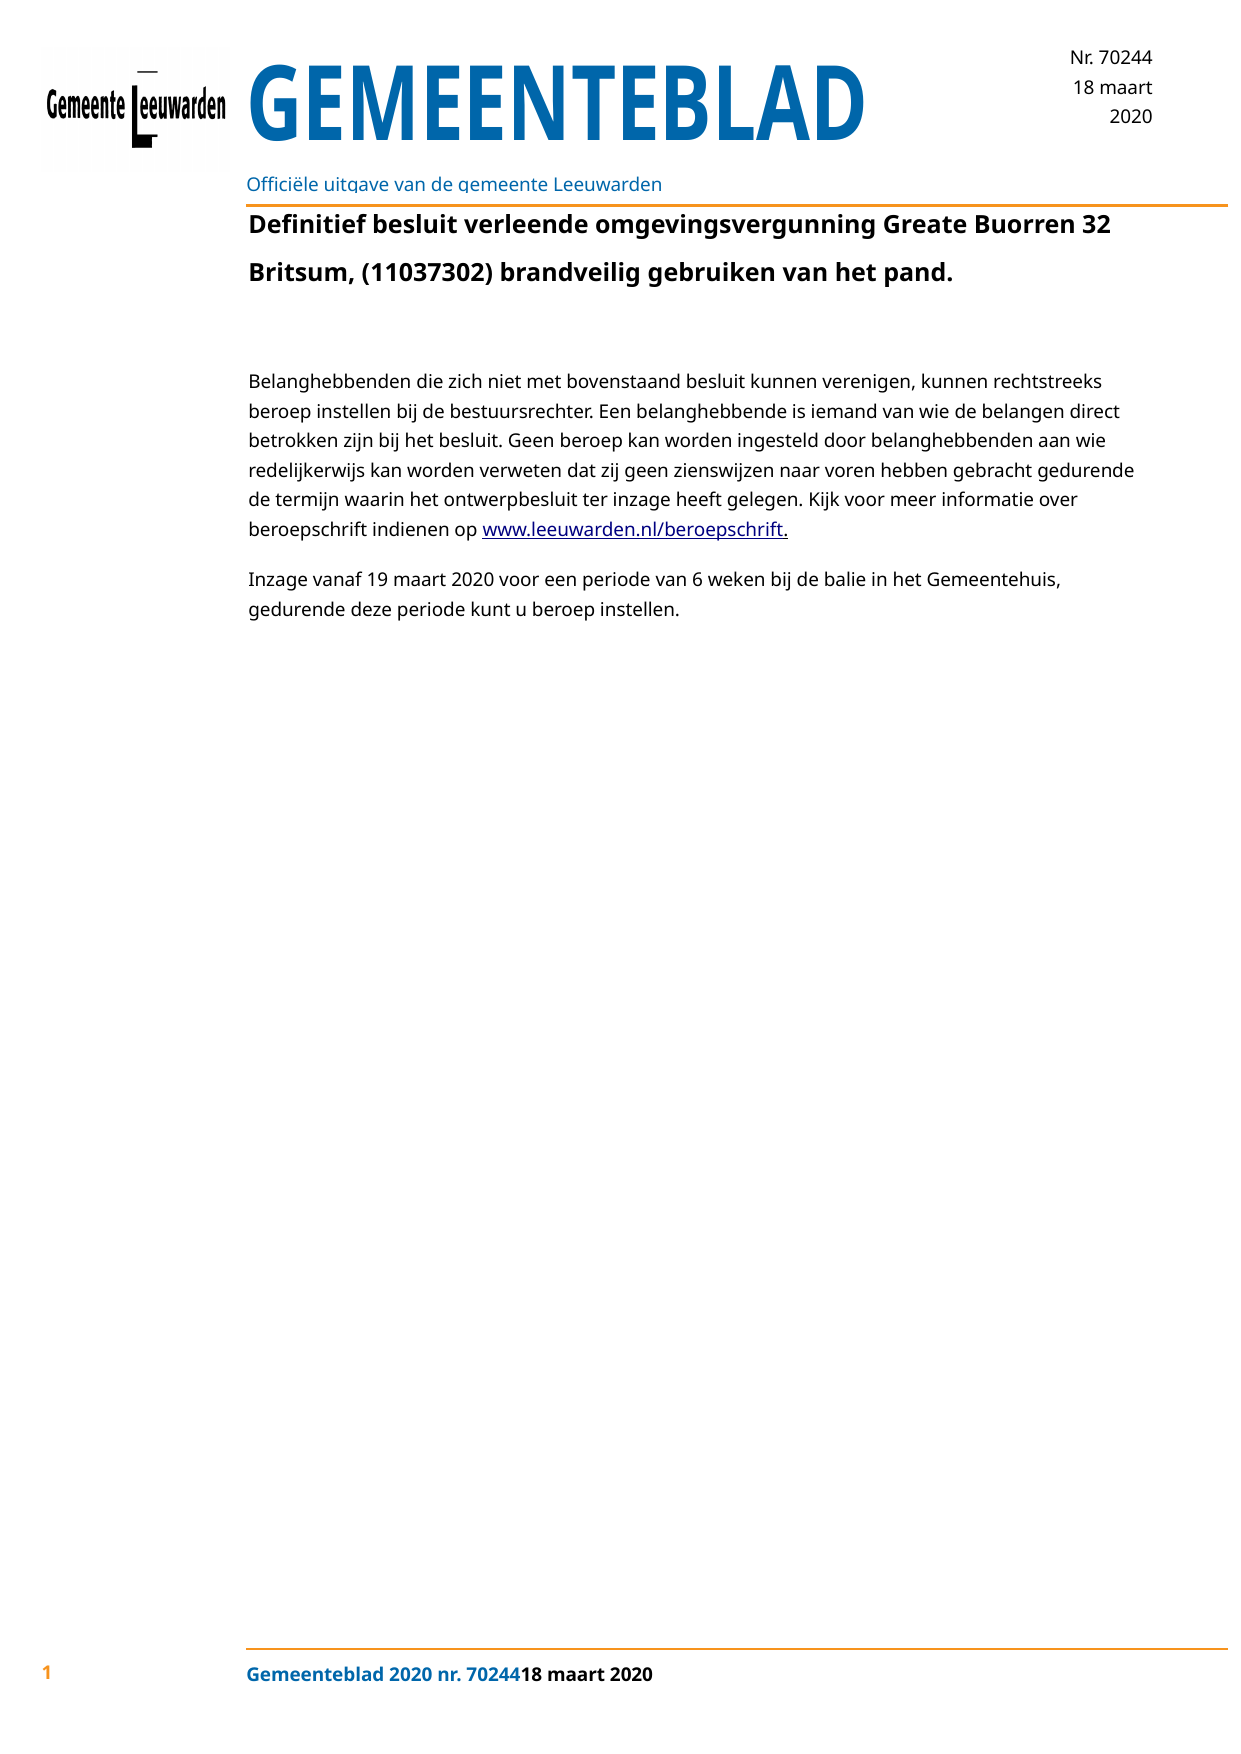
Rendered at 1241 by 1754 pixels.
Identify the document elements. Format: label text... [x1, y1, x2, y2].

text Inzage vanaf 19 maart 2020 voor een periode van 6 weken bij de balie in het Gemeentehuis, gedurende deze periode kunt u beroep instellen. [248, 567, 1152, 622]
picture [41, 47, 231, 172]
text Definitief besluit verleende omgevingsvergunning Greate Buorren 32 Britsum, (11037302) brandveilig gebruiken van het pand. [248, 207, 1152, 288]
text Belanghebbenden die zich niet met bovenstaand besluit kunnen verenigen, kunnen rechtstreeks beroep instellen bij de bestuursrechter. Een belanghebbende is iemand van wie de belangen direct betrokken zijn bij het besluit. Geen beroep kan worden ingesteld door belanghebbenden aan wie redelijkerwijs kan worden verweten dat zij geen zienswijzen naar voren hebben gebracht gedurende de termijn waarin het ontwerpbesluit ter inzage heeft gelegen. Kijk voor meer informatie over beroepschrift indienen op www.leeuwarden.nl/beroepschrift. [248, 368, 1152, 542]
